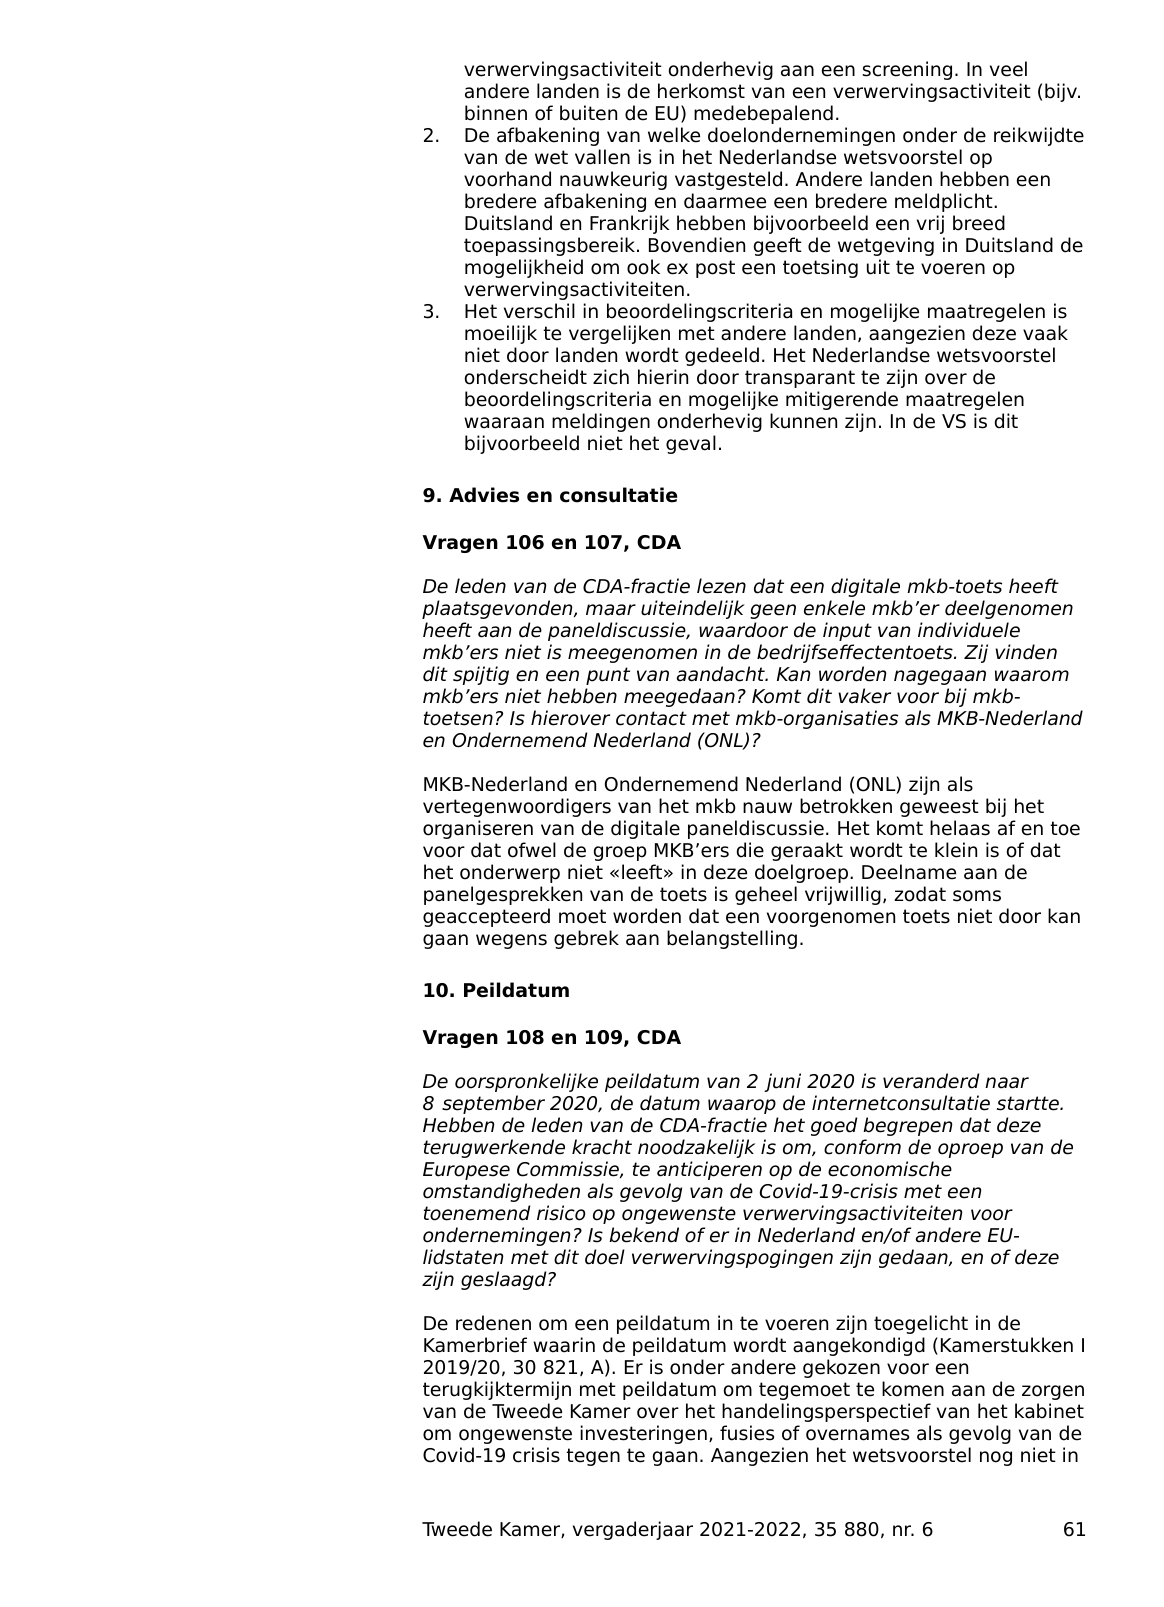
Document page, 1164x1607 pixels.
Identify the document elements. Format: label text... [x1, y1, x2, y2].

text De oorspronkelijke peildatum van 2 juni 2020 is veranderd naar 8 september 2020, de datum waarop de internetconsultatie startte. Hebben de leden van de CDA-fractie het goed begrepen dat deze terugwerkende kracht noodzakelijk is om, conform de oproep van de Europese Commissie, te anticiperen op de economische omstandigheden als gevolg van de Covid-19-crisis met een toenemend risico op ongewenste verwervingsactiviteiten voor ondernemingen? Is bekend of er in Nederland en/of andere EU-lidstaten met dit doel verwervingspogingen zijn gedaan, en of deze zijn geslaagd? [422, 1071, 1087, 1291]
subtitle Vragen 108 en 109, CDA [422, 1027, 1087, 1049]
text De redenen om een peildatum in te voeren zijn toegelicht in de Kamerbrief waarin de peildatum wordt aangekondigd (Kamerstukken I 2019/20, 30 821, A). Er is onder andere gekozen voor een terugkijktermijn met peildatum om tegemoet te komen aan de zorgen van de Tweede Kamer over het handelingsperspectief van het kabinet om ongewenste investeringen, fusies of overnames als gevolg van de Covid-19 crisis tegen te gaan. Aangezien het wetsvoorstel nog niet in [422, 1313, 1087, 1467]
subtitle Vragen 106 en 107, CDA [422, 532, 1087, 554]
text verwervingsactiviteit onderhevig aan een screening. In veel andere landen is de herkomst van een verwervingsactiviteit (bijv. binnen of buiten de EU) medebepalend. [422, 59, 1087, 125]
text 3. Het verschil in beoordelingscriteria en mogelijke maatregelen is moeilijk te vergelijken met andere landen, aangezien deze vaak niet door landen wordt gedeeld. Het Nederlandse wetsvoorstel onderscheidt zich hierin door transparant te zijn over de beoordelingscriteria en mogelijke mitigerende maatregelen waaraan meldingen onderhevig kunnen zijn. In de VS is dit bijvoorbeeld niet het geval. [422, 301, 1087, 455]
text MKB-Nederland en Ondernemend Nederland (ONL) zijn als vertegenwoordigers van het mkb nauw betrokken geweest bij het organiseren van de digitale paneldiscussie. Het komt helaas af en toe voor dat ofwel de groep MKB’ers die geraakt wordt te klein is of dat het onderwerp niet «leeft» in deze doelgroep. Deelname aan de panelgesprekken van de toets is geheel vrijwillig, zodat soms geaccepteerd moet worden dat een voorgenomen toets niet door kan gaan wegens gebrek aan belangstelling. [422, 774, 1087, 950]
subtitle 9. Advies en consultatie [422, 485, 1087, 507]
text De leden van de CDA-fractie lezen dat een digitale mkb-toets heeft plaatsgevonden, maar uiteindelijk geen enkele mkb’er deelgenomen heeft aan de paneldiscussie, waardoor de input van individuele mkb’ers niet is meegenomen in de bedrijfseffectentoets. Zij vinden dit spijtig en een punt van aandacht. Kan worden nagegaan waarom mkb’ers niet hebben meegedaan? Komt dit vaker voor bij mkb-toetsen? Is hierover contact met mkb-organisaties als MKB-Nederland en Ondernemend Nederland (ONL)? [422, 576, 1087, 752]
subtitle 10. Peildatum [422, 980, 1087, 1002]
text 2. De afbakening van welke doelondernemingen onder de reikwijdte van de wet vallen is in het Nederlandse wetsvoorstel op voorhand nauwkeurig vastgesteld. Andere landen hebben een bredere afbakening en daarmee een bredere meldplicht. Duitsland en Frankrijk hebben bijvoorbeeld een vrij breed toepassingsbereik. Bovendien geeft de wetgeving in Duitsland de mogelijkheid om ook ex post een toetsing uit te voeren op verwervingsactiviteiten. [422, 125, 1087, 301]
